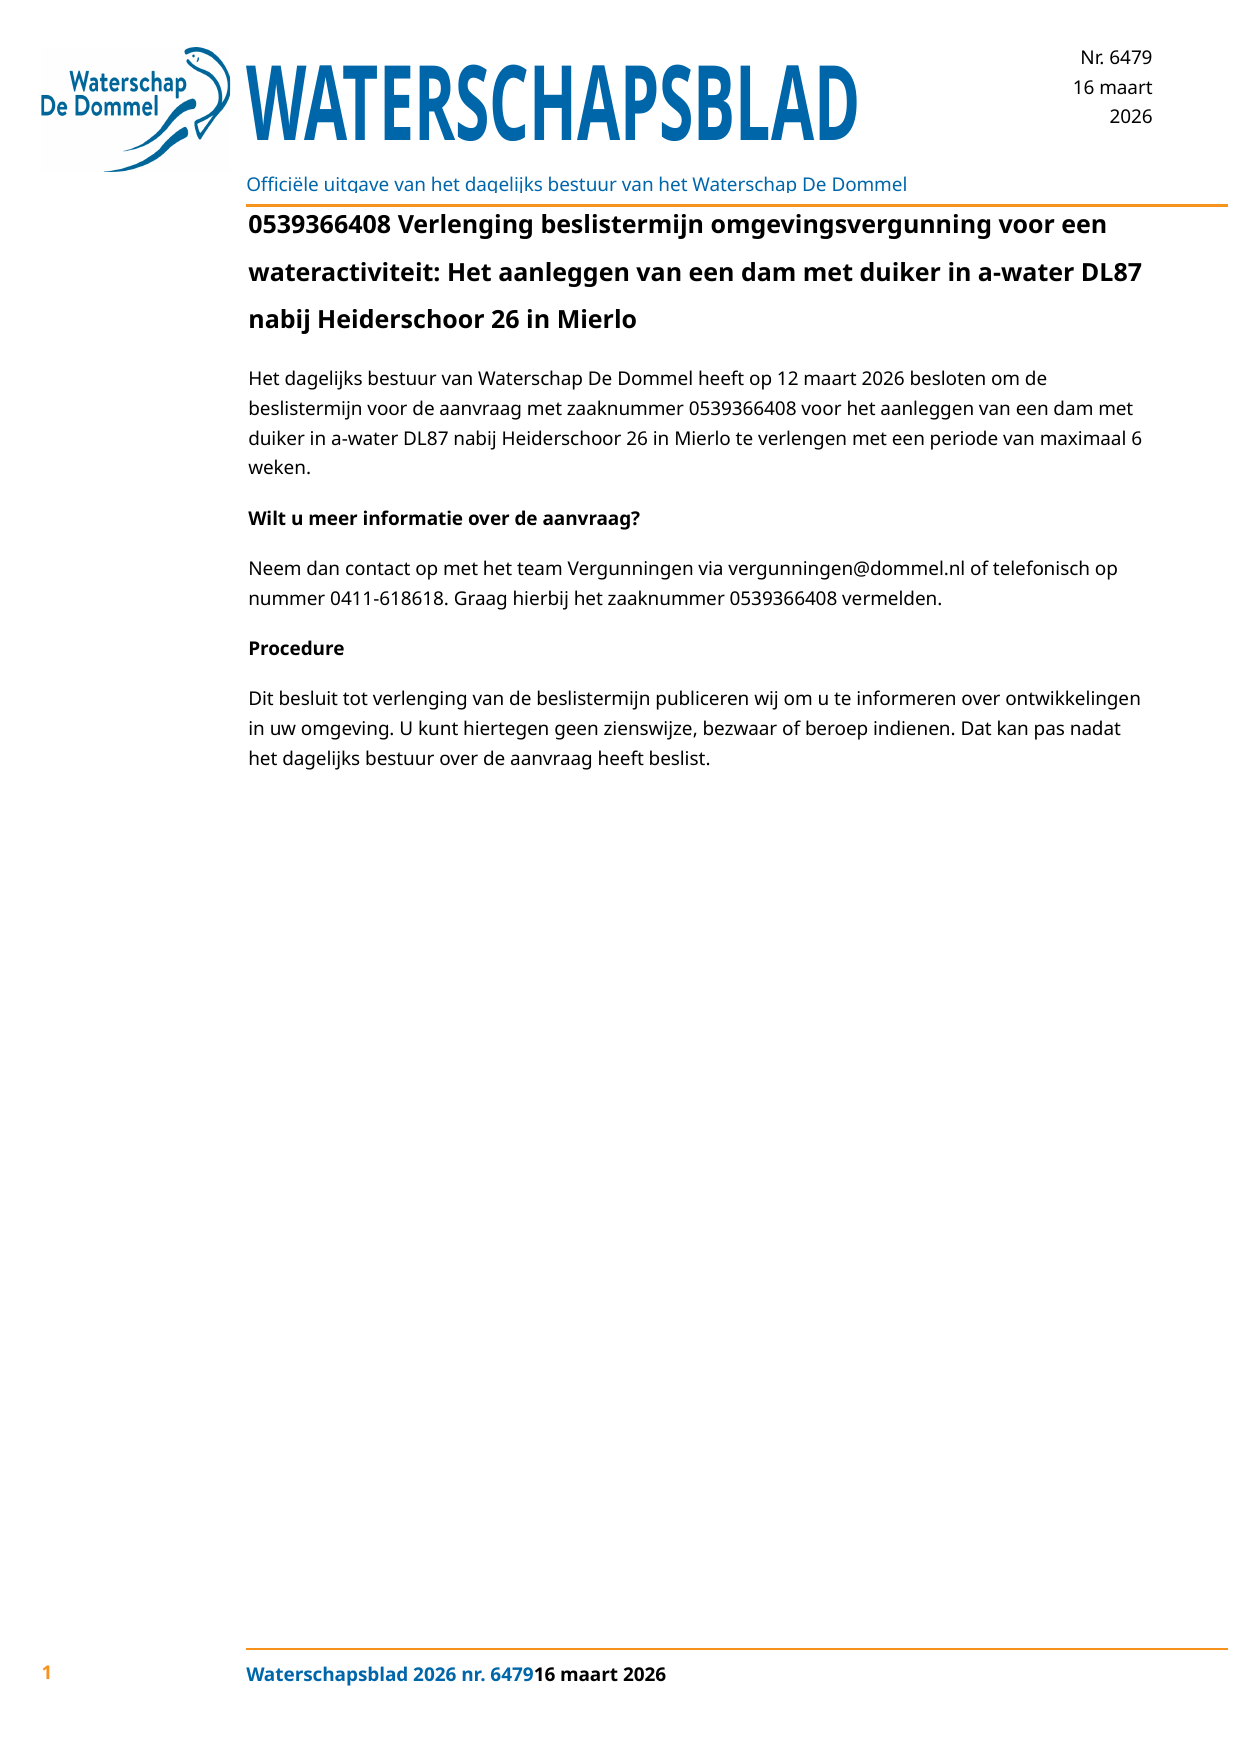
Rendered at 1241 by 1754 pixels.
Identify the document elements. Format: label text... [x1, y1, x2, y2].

picture [198, 118, 210, 131]
text Het dagelijks bestuur van Waterschap De Dommel heeft op 12 maart 2026 besloten om de beslistermijn voor de aanvraag met zaaknummer 0539366408 voor het aanleggen van een dam met duiker in a-water DL87 nabij Heiderschoor 26 in Mierlo te verlengen met een periode van maximaal 6 weken. [248, 366, 1152, 480]
text Neem dan contact op met het team Vergunningen via vergunningen@dommel.nl of telefonisch op nummer 0411-618618. Graag hierbij het zaaknummer 0539366408 vermelden. [248, 555, 1152, 610]
picture [45, 99, 51, 111]
text Procedure [248, 635, 1152, 661]
text Wilt u meer informatie over de aanvraag? [248, 505, 1152, 530]
text 0539366408 Verlenging beslistermijn omgevingsvergunning voor een wateractiviteit: Het aanleggen van een dam met duiker in a-water DL87 nabij Heiderschoor 26 in Mierlo [248, 207, 1152, 336]
picture [41, 47, 231, 172]
picture [204, 47, 231, 76]
text Dit besluit tot verlenging van de beslistermijn publiceren wij om u te informeren over ontwikkelingen in uw omgeving. U kunt hiertegen geen zienswijze, bezwaar of beroep indienen. Dat kan pas nadat het dagelijks bestuur over de aanvraag heeft beslist. [248, 686, 1152, 770]
